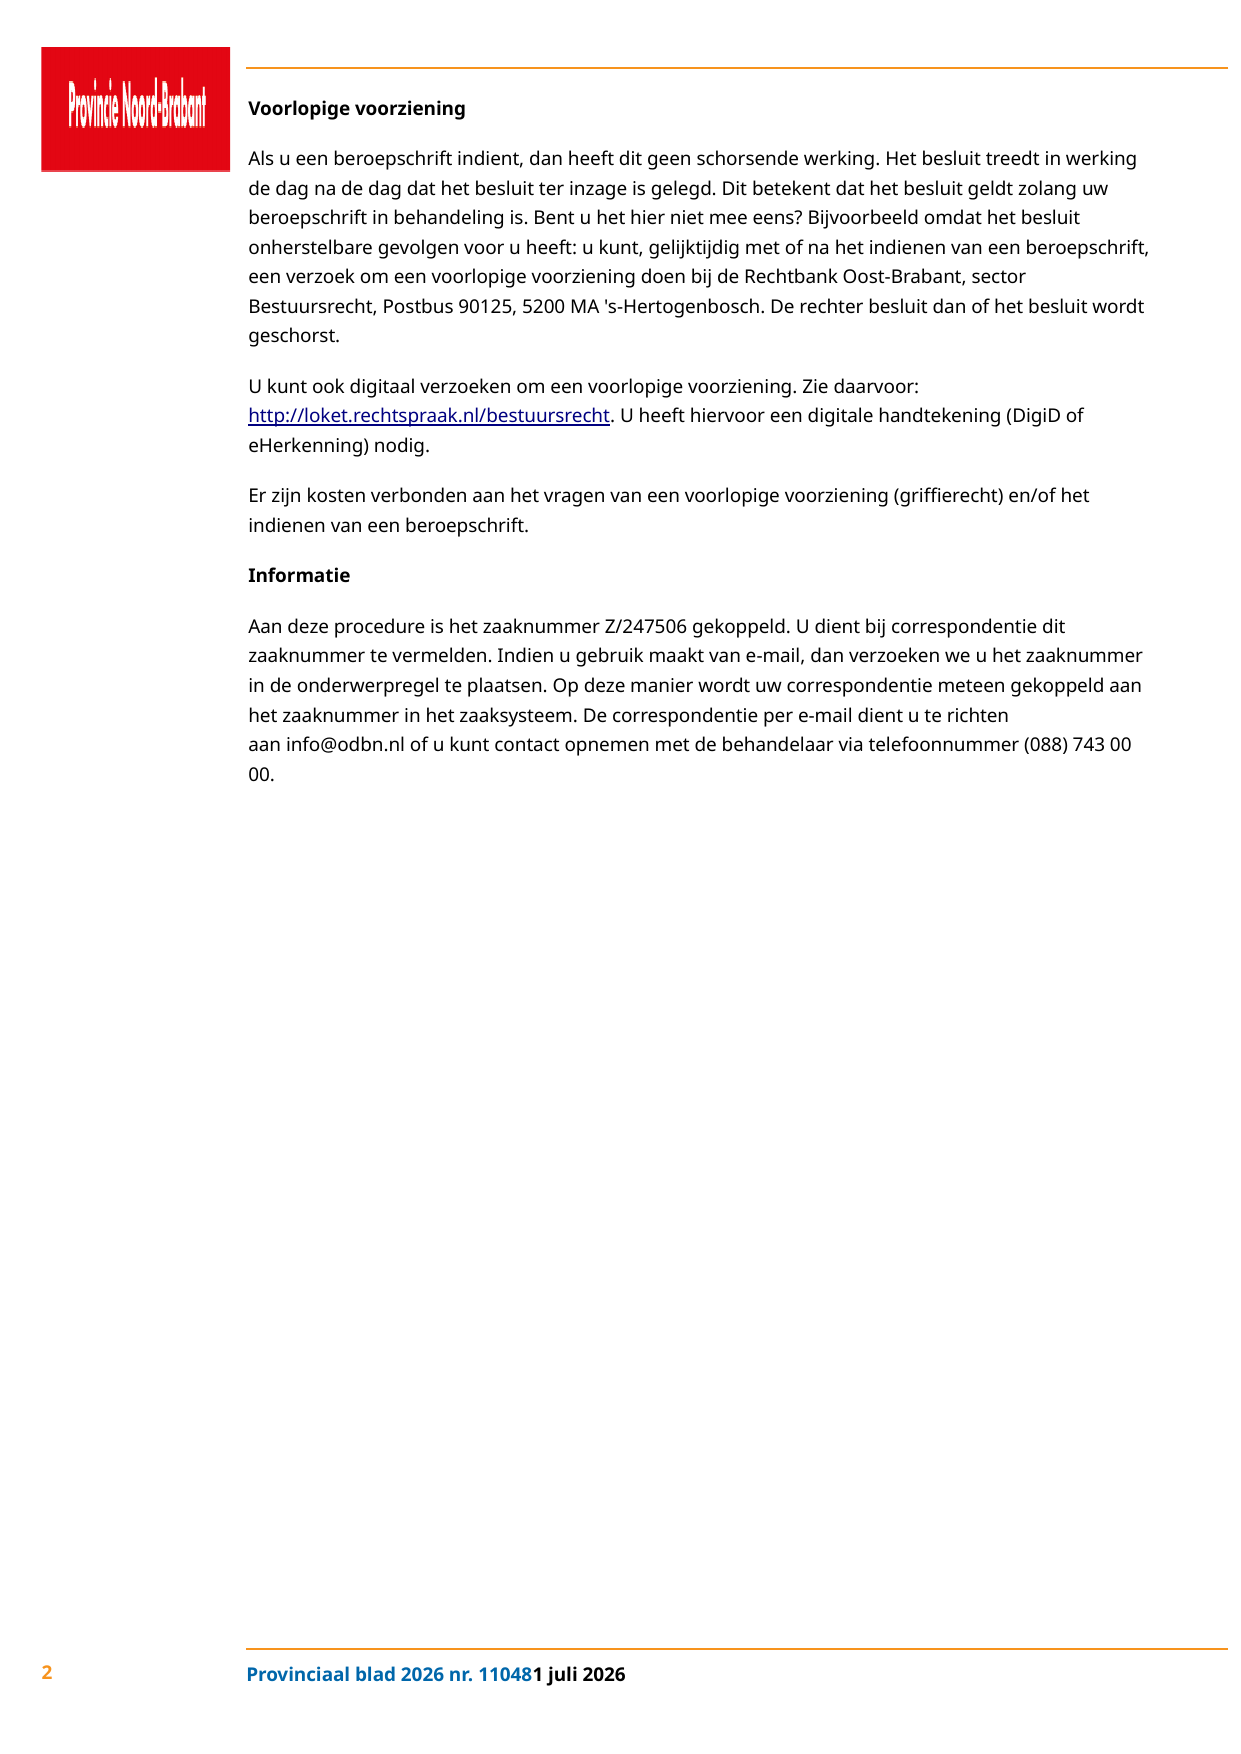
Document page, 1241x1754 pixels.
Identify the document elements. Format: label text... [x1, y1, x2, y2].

text Informatie [248, 563, 1152, 588]
text Aan deze procedure is het zaaknummer Z/247506 gekoppeld. U dient bij correspondentie dit zaaknummer te vermelden. Indien u gebruik maakt van e-mail, dan verzoeken we u het zaaknummer in de onderwerpregel te plaatsen. Op deze manier wordt uw correspondentie meteen gekoppeld aan het zaaknummer in het zaaksysteem. De correspondentie per e-mail dient u te richten aan info@odbn.nl of u kunt contact opnemen met de behandelaar via telefoonnummer (088) 743 00 00. [248, 613, 1152, 787]
text Voorlopige voorziening [248, 95, 1152, 121]
text Als u een beroepschrift indient, dan heeft dit geen schorsende werking. Het besluit treedt in werking de dag na de dag dat het besluit ter inzage is gelegd. Dit betekent dat het besluit geldt zolang uw beroepschrift in behandeling is. Bent u het hier niet mee eens? Bijvoorbeeld omdat het besluit onherstelbare gevolgen voor u heeft: u kunt, gelijktijdig met of na het indienen van een beroepschrift, een verzoek om een voorlopige voorziening doen bij de Rechtbank Oost-Brabant, sector Bestuursrecht, Postbus 90125, 5200 MA 's‑Hertogenbosch. De rechter besluit dan of het besluit wordt geschorst. [248, 145, 1152, 348]
text U kunt ook digitaal verzoeken om een voorlopige voorziening. Zie daarvoor: http://loket.rechtspraak.nl/bestuursrecht. U heeft hiervoor een digitale handtekening (DigiD of eHerkenning) nodig. [248, 373, 1152, 458]
picture [41, 47, 231, 172]
text Er zijn kosten verbonden aan het vragen van een voorlopige voorziening (griffierecht) en/of het indienen van een beroepschrift. [248, 483, 1152, 538]
